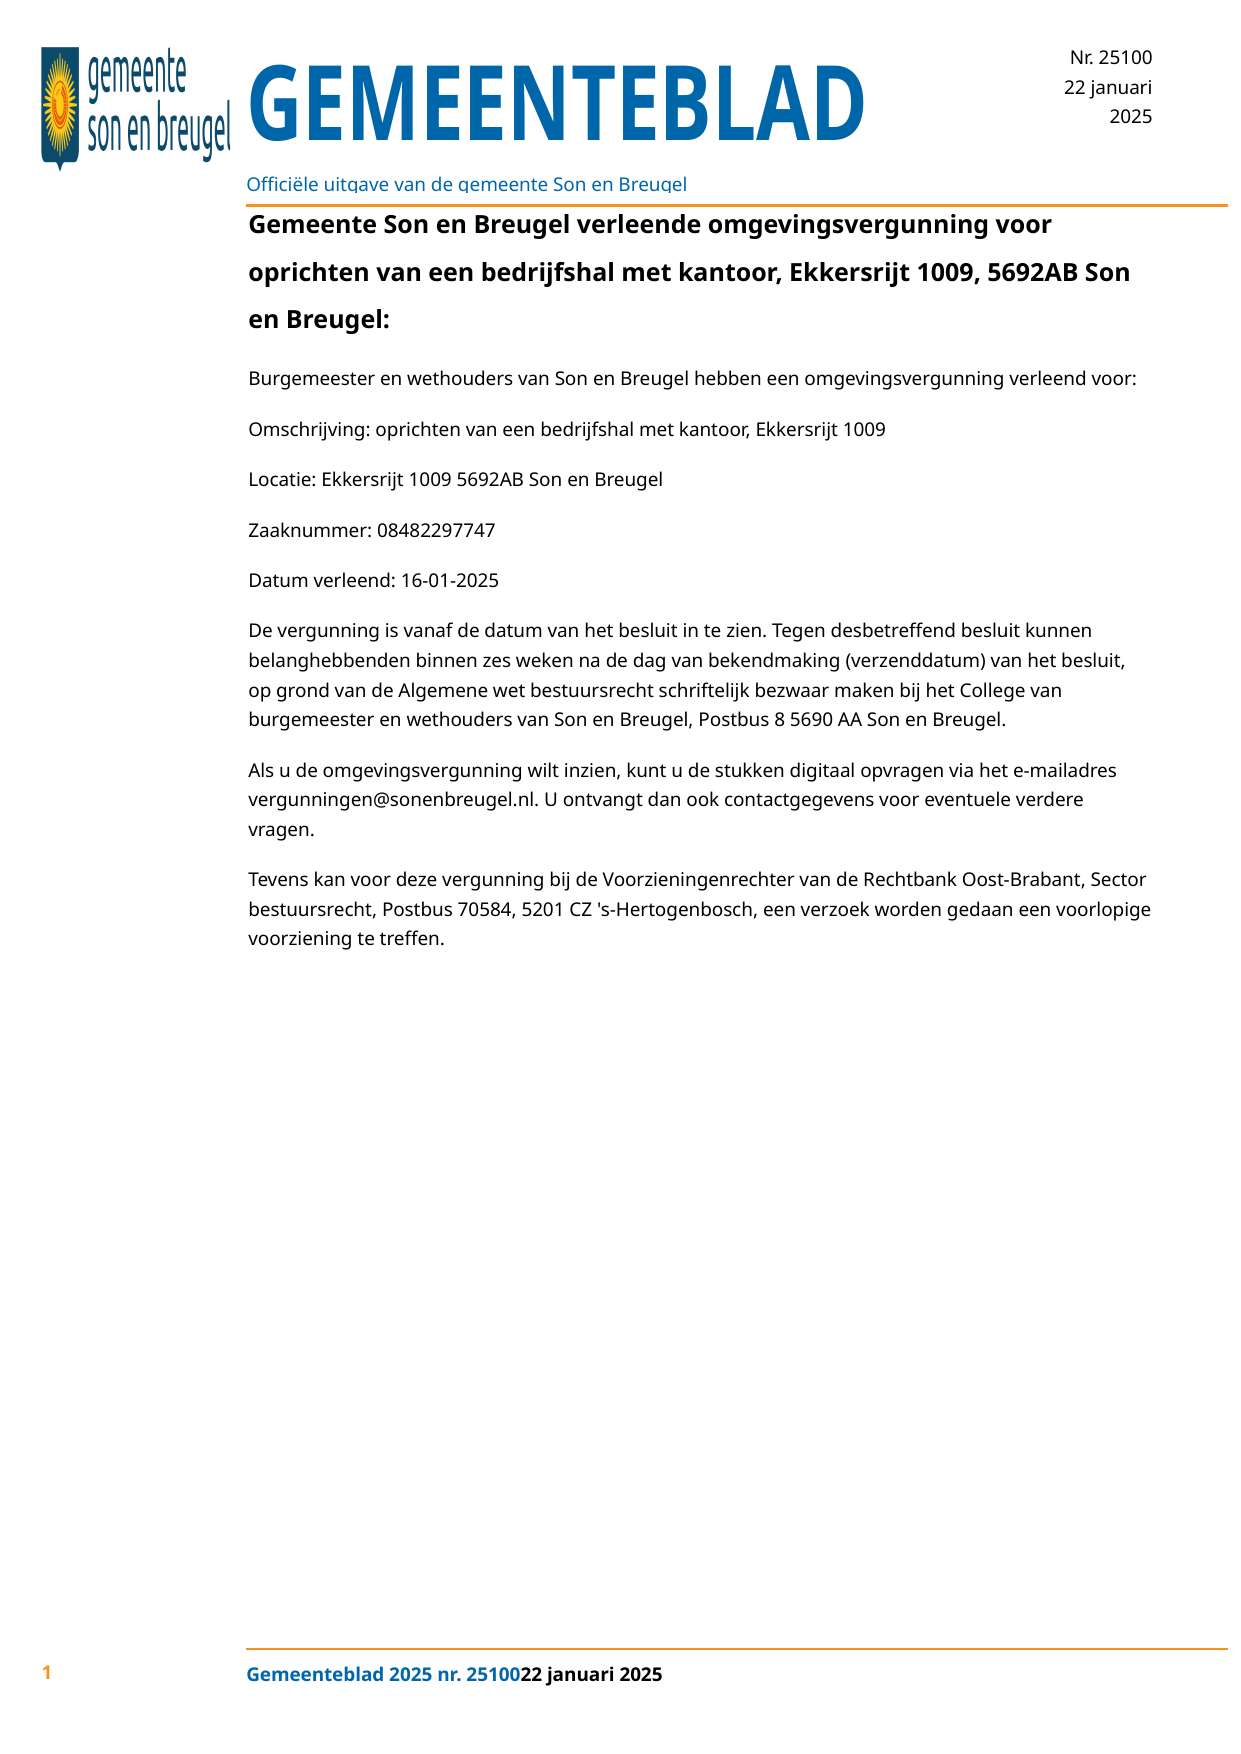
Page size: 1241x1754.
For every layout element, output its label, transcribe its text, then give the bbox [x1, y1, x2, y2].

text Omschrijving: oprichten van een bedrijfshal met kantoor, Ekkersrijt 1009 [248, 416, 1152, 442]
text Locatie: Ekkersrijt 1009 5692AB Son en Breugel [248, 466, 1152, 492]
text Datum verleend: 16-01-2025 [248, 567, 1152, 593]
text Gemeente Son en Breugel verleende omgevingsvergunning voor oprichten van een bedrijfshal met kantoor, Ekkersrijt 1009, 5692AB Son en Breugel: [248, 207, 1152, 336]
text Als u de omgevingsvergunning wilt inzien, kunt u de stukken digitaal opvragen via het e-mailadres vergunningen@sonenbreugel.nl. U ontvangt dan ook contactgegevens voor eventuele verdere vragen. [248, 757, 1152, 842]
text De vergunning is vanaf de datum van het besluit in te zien. Tegen desbetreffend besluit kunnen belanghebbenden binnen zes weken na de dag van bekendmaking (verzenddatum) van het besluit, op grond van de Algemene wet bestuursrecht schriftelijk bezwaar maken bij het College van burgemeester en wethouders van Son en Breugel, Postbus 8 5690 AA Son en Breugel. [248, 618, 1152, 732]
text Zaaknummer: 08482297747 [248, 517, 1152, 542]
text Tevens kan voor deze vergunning bij de Voorzieningenrechter van de Rechtbank Oost-Brabant, Sector bestuursrecht, Postbus 70584, 5201 CZ 's-Hertogenbosch, een verzoek worden gedaan een voorlopige voorziening te treffen. [248, 866, 1152, 951]
text Burgemeester en wethouders van Son en Breugel hebben een omgevingsvergunning verleend voor: [248, 366, 1152, 391]
picture [41, 47, 231, 172]
